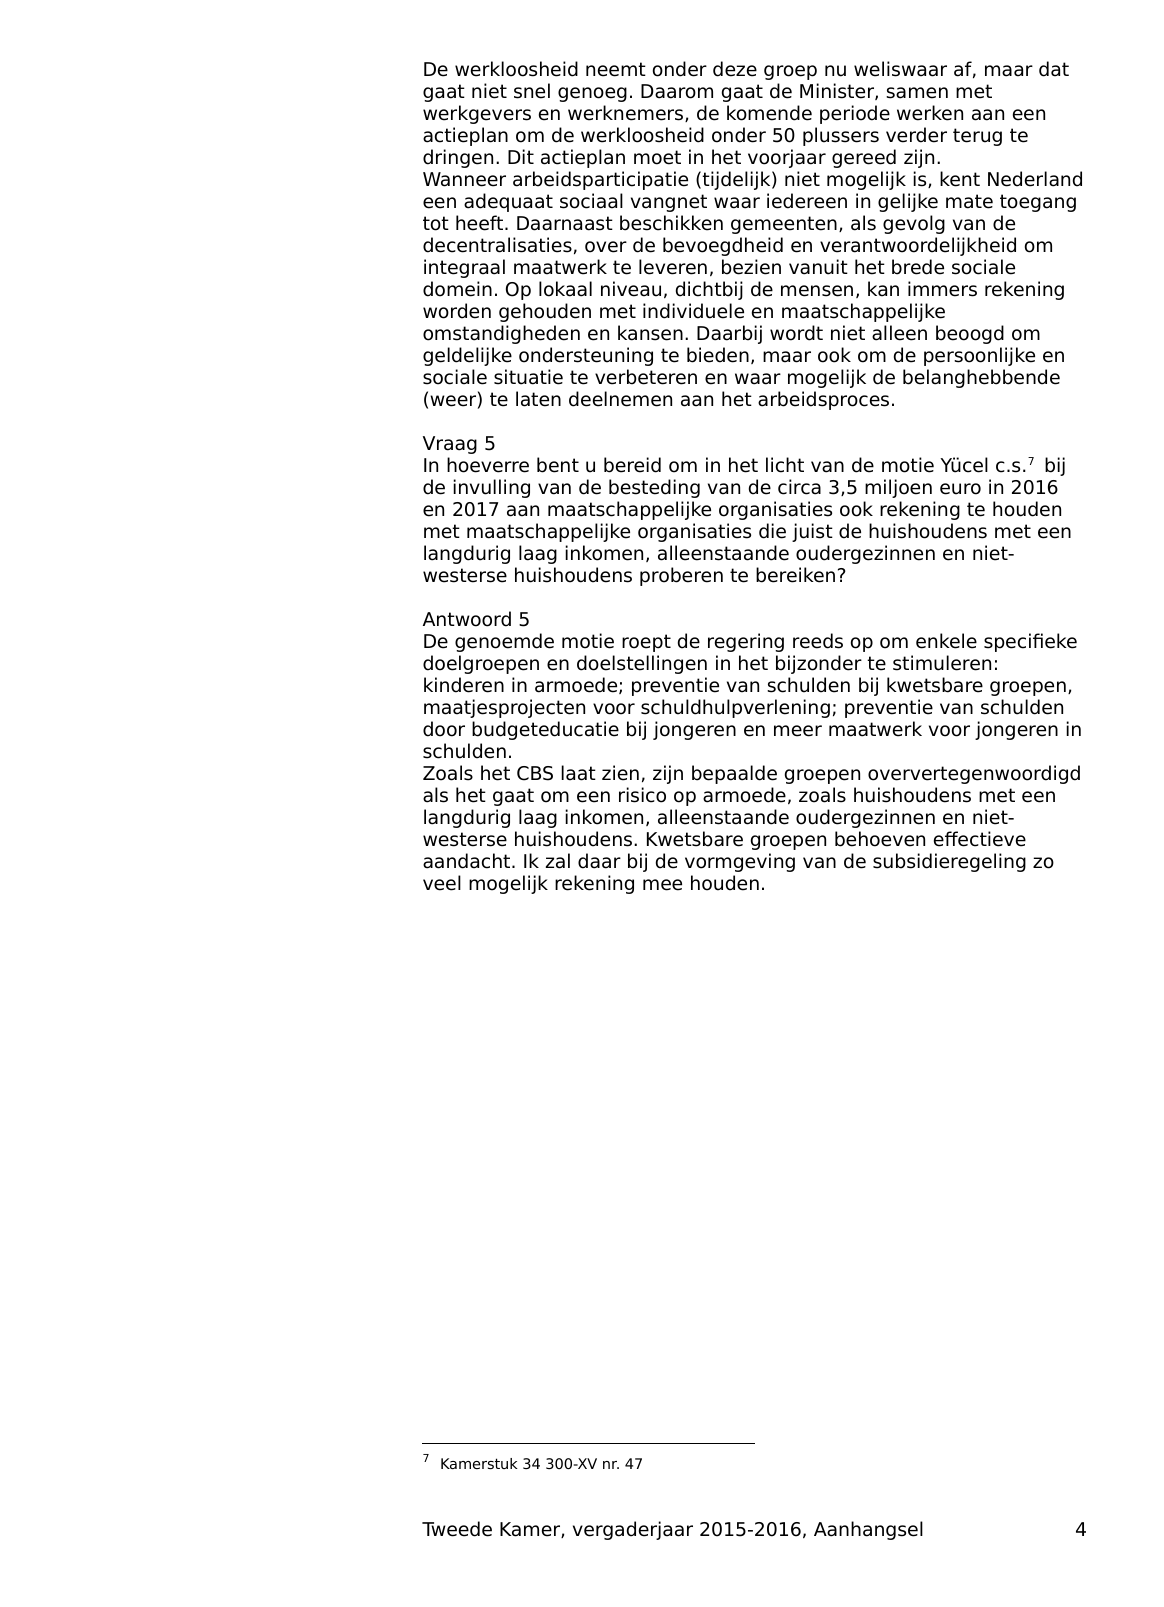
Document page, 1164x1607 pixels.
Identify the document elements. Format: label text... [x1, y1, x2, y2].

text Vraag 5 [422, 433, 1087, 455]
text De genoemde motie roept de regering reeds op om enkele specifieke doelgroepen en doelstellingen in het bijzonder te stimuleren: kinderen in armoede; preventie van schulden bij kwetsbare groepen, maatjesprojecten voor schuldhulpverlening; preventie van schulden door budgeteducatie bij jongeren en meer maatwerk voor jongeren in schulden. [422, 631, 1087, 763]
text Antwoord 5 [422, 609, 1087, 631]
text In hoeverre bent u bereid om in het licht van de motie Yücel c.s. bij de invulling van de besteding van de circa 3,5 miljoen euro in 2016 en 2017 aan maatschappelijke organisaties ook rekening te houden met maatschappelijke organisaties die juist de huishoudens met een langdurig laag inkomen, alleenstaande oudergezinnen en niet-westerse huishoudens proberen te bereiken? [422, 455, 1087, 587]
text Kamerstuk 34 300-XV nr. 47 [422, 1452, 1087, 1474]
text Zoals het CBS laat zien, zijn bepaalde groepen oververtegenwoordigd als het gaat om een risico op armoede, zoals huishoudens met een langdurig laag inkomen, alleenstaande oudergezinnen en niet-westerse huishoudens. Kwetsbare groepen behoeven effectieve aandacht. Ik zal daar bij de vormgeving van de subsidieregeling zo veel mogelijk rekening mee houden. [422, 763, 1087, 895]
text De werkloosheid neemt onder deze groep nu weliswaar af, maar dat gaat niet snel genoeg. Daarom gaat de Minister, samen met werkgevers en werknemers, de komende periode werken aan een actieplan om de werkloosheid onder 50 plussers verder terug te dringen. Dit actieplan moet in het voorjaar gereed zijn. [422, 59, 1087, 169]
text Wanneer arbeidsparticipatie (tijdelijk) niet mogelijk is, kent Nederland een adequaat sociaal vangnet waar iedereen in gelijke mate toegang tot heeft. Daarnaast beschikken gemeenten, als gevolg van de decentralisaties, over de bevoegdheid en verantwoordelijkheid om integraal maatwerk te leveren, bezien vanuit het brede sociale domein. Op lokaal niveau, dichtbij de mensen, kan immers rekening worden gehouden met individuele en maatschappelijke omstandigheden en kansen. Daarbij wordt niet alleen beoogd om geldelijke ondersteuning te bieden, maar ook om de persoonlijke en sociale situatie te verbeteren en waar mogelijk de belanghebbende (weer) te laten deelnemen aan het arbeidsproces. [422, 169, 1087, 411]
